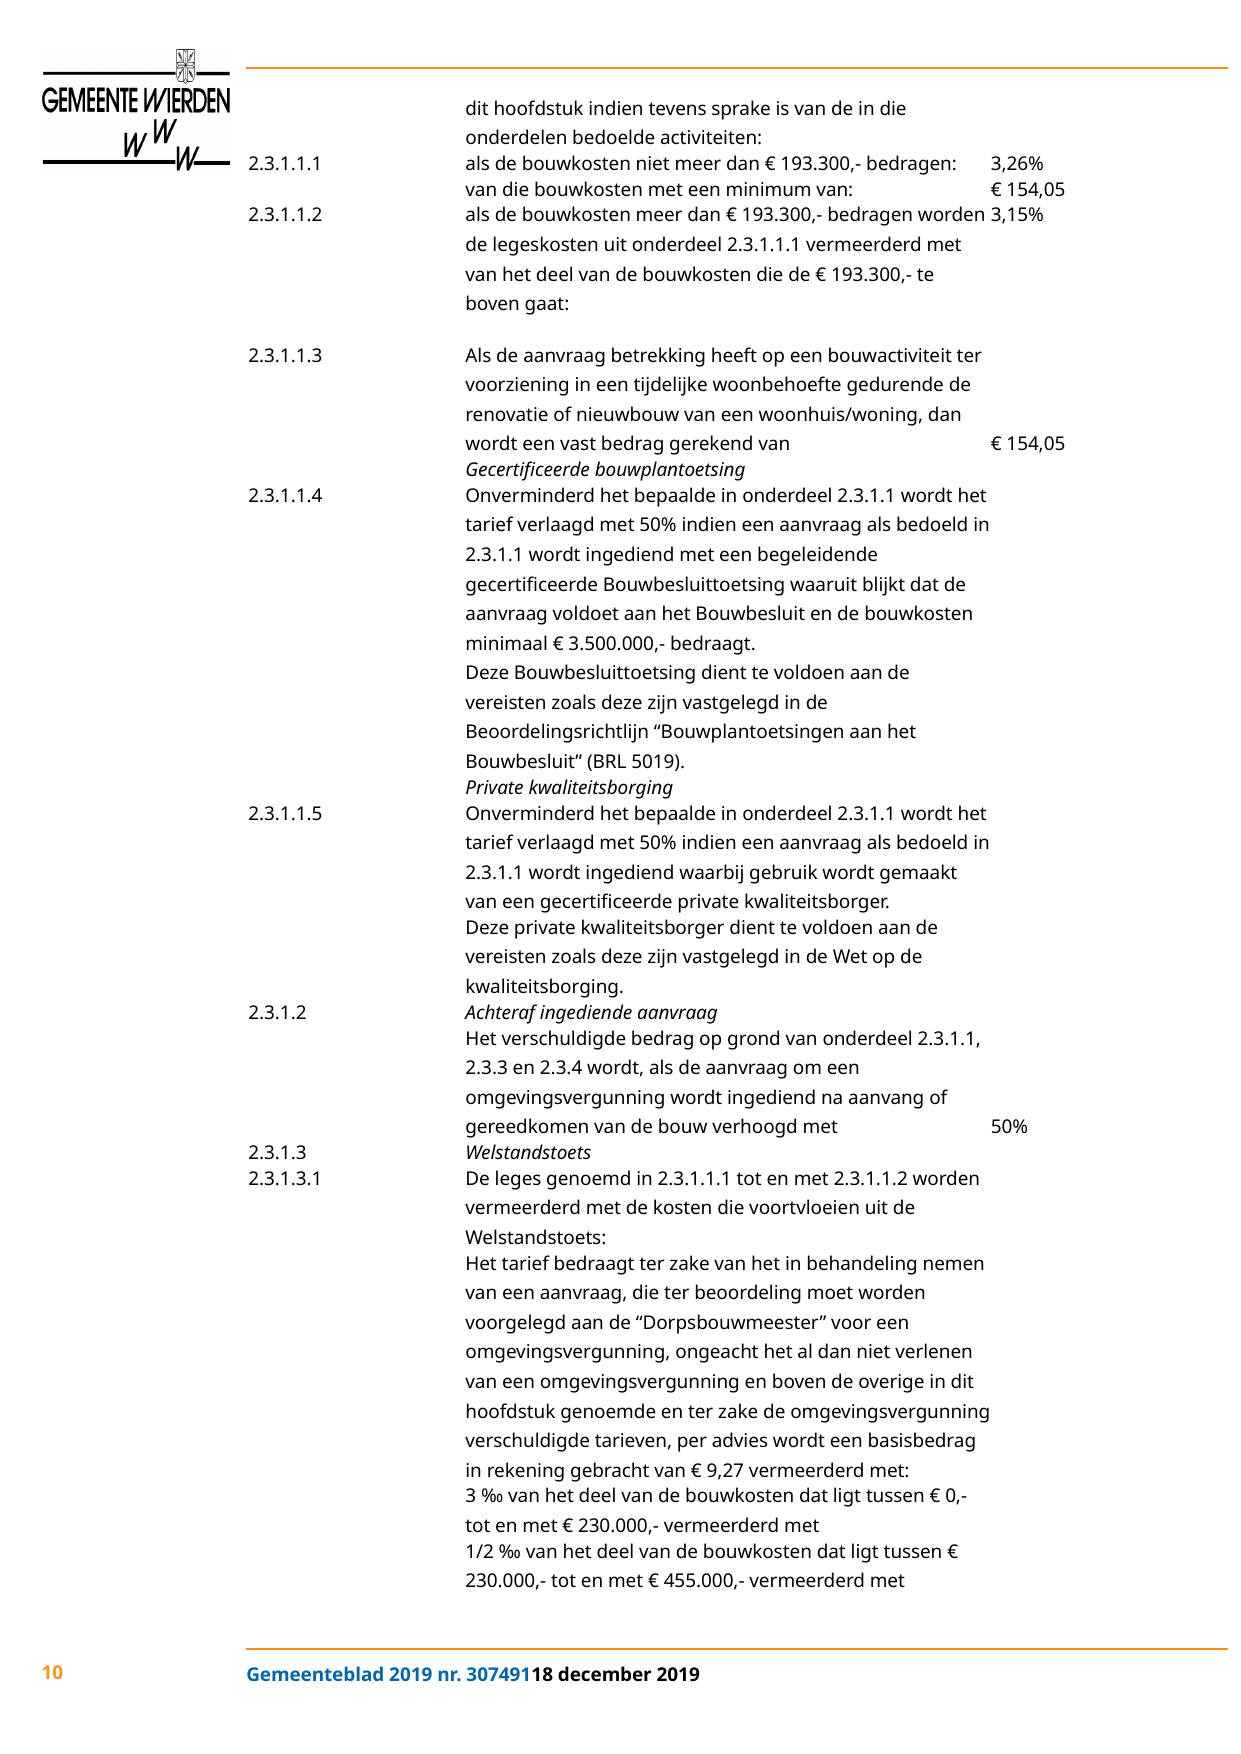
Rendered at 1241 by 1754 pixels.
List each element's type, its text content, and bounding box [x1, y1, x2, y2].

table_cell 3,15% [991, 202, 1152, 316]
table_cell [248, 456, 465, 482]
table_cell 2.3.1.1.2 [248, 202, 465, 316]
table_cell [991, 1139, 1152, 1165]
table_cell dit hoofdstuk indien tevens sprake is van de in die onderdelen bedoelde activiteiten: [465, 95, 991, 150]
table_cell Het tarief bedraagt ter zake van het in behandeling nemen van een aanvraag, die ter beoordeling moet worden voorgelegd aan de “Dorpsbouwmeester” voor een omgevingsvergunning, ongeacht het al dan niet verlenen van een omgevingsvergunning en boven de overige in dit hoofdstuk genoemde en ter zake de omgevingsvergunning verschuldigde tarieven, per advies wordt een basisbedrag in rekening gebracht van € 9,27 vermeerderd met: [465, 1250, 991, 1483]
table_cell 2.3.1.1.1 [248, 150, 465, 176]
table_cell van die bouwkosten met een minimum van: [465, 176, 991, 202]
table_cell als de bouwkosten niet meer dan € 193.300,- bedragen: [465, 150, 991, 176]
table_cell 3 ‰ van het deel van de bouwkosten dat ligt tussen € 0,- tot en met € 230.000,- vermeerderd met [465, 1483, 991, 1538]
table_cell 2.3.1.3 [248, 1139, 465, 1165]
table_cell Gecertificeerde bouwplantoetsing [465, 456, 991, 482]
table_cell Private kwaliteitsborging [465, 774, 991, 800]
table_cell [465, 316, 991, 342]
table_cell 2.3.1.1.3 [248, 342, 465, 456]
table_cell [991, 800, 1152, 914]
table_cell [991, 1538, 1152, 1593]
table_cell [248, 176, 465, 202]
table_cell [991, 914, 1152, 999]
table_cell [248, 774, 465, 800]
table_cell [991, 1165, 1152, 1250]
table_cell Achteraf ingediende aanvraag [465, 999, 991, 1025]
table_cell [991, 456, 1152, 482]
table_cell [991, 482, 1152, 774]
table_cell € 154,05 [991, 176, 1152, 202]
table_cell [248, 1025, 465, 1139]
table_cell [991, 1250, 1152, 1483]
table_cell [248, 95, 465, 150]
table_cell [991, 774, 1152, 800]
table_cell Onverminderd het bepaalde in onderdeel 2.3.1.1 wordt het tarief verlaagd met 50% indien een aanvraag als bedoeld in 2.3.1.1 wordt ingediend waarbij gebruik wordt gemaakt van een gecertificeerde private kwaliteitsborger. [465, 800, 991, 914]
table_cell 1/2 ‰ van het deel van de bouwkosten dat ligt tussen € 230.000,- tot en met € 455.000,- vermeerderd met [465, 1538, 991, 1593]
table_cell Deze private kwaliteitsborger dient te voldoen aan de vereisten zoals deze zijn vastgelegd in de Wet op de kwaliteitsborging. [465, 914, 991, 999]
table_cell [991, 999, 1152, 1025]
table_cell [248, 316, 465, 342]
table_cell 2.3.1.1.5 [248, 800, 465, 914]
table_cell 3,26% [991, 150, 1152, 176]
table_cell 50% [991, 1025, 1152, 1139]
table_cell 2.3.1.1.4 [248, 482, 465, 774]
table_cell [991, 1483, 1152, 1538]
table_cell [991, 95, 1152, 150]
table_cell De leges genoemd in 2.3.1.1.1 tot en met 2.3.1.1.2 worden vermeerderd met de kosten die voortvloeien uit de Welstandstoets: [465, 1165, 991, 1250]
table_cell als de bouwkosten meer dan € 193.300,- bedragen worden de legeskosten uit onderdeel 2.3.1.1.1 vermeerderd met van het deel van de bouwkosten die de € 193.300,- te boven gaat: [465, 202, 991, 316]
picture [41, 47, 231, 172]
table_cell Onverminderd het bepaalde in onderdeel 2.3.1.1 wordt het tarief verlaagd met 50% indien een aanvraag als bedoeld in 2.3.1.1 wordt ingediend met een begeleidende gecertificeerde Bouwbesluittoetsing waaruit blijkt dat de aanvraag voldoet aan het Bouwbesluit en de bouwkosten minimaal € 3.500.000,- bedraagt. Deze Bouwbesluittoetsing dient te voldoen aan de vereisten zoals deze zijn vastgelegd in de Beoordelingsrichtlijn “Bouwplantoetsingen aan het Bouwbesluit” (BRL 5019). [465, 482, 991, 774]
table_cell [248, 1538, 465, 1593]
table_cell [248, 914, 465, 999]
table_cell € 154,05 [991, 342, 1152, 456]
table_cell [248, 1250, 465, 1483]
table_cell Het verschuldigde bedrag op grond van onderdeel 2.3.1.1, 2.3.3 en 2.3.4 wordt, als de aanvraag om een omgevingsvergunning wordt ingediend na aanvang of gereedkomen van de bouw verhoogd met [465, 1025, 991, 1139]
table_cell 2.3.1.2 [248, 999, 465, 1025]
table_cell Welstandstoets [465, 1139, 991, 1165]
table_cell [991, 316, 1152, 342]
table_cell [248, 1483, 465, 1538]
table_cell 2.3.1.3.1 [248, 1165, 465, 1250]
table_cell Als de aanvraag betrekking heeft op een bouwactiviteit ter voorziening in een tijdelijke woonbehoefte gedurende de renovatie of nieuwbouw van een woonhuis/woning, dan wordt een vast bedrag gerekend van [465, 342, 991, 456]
